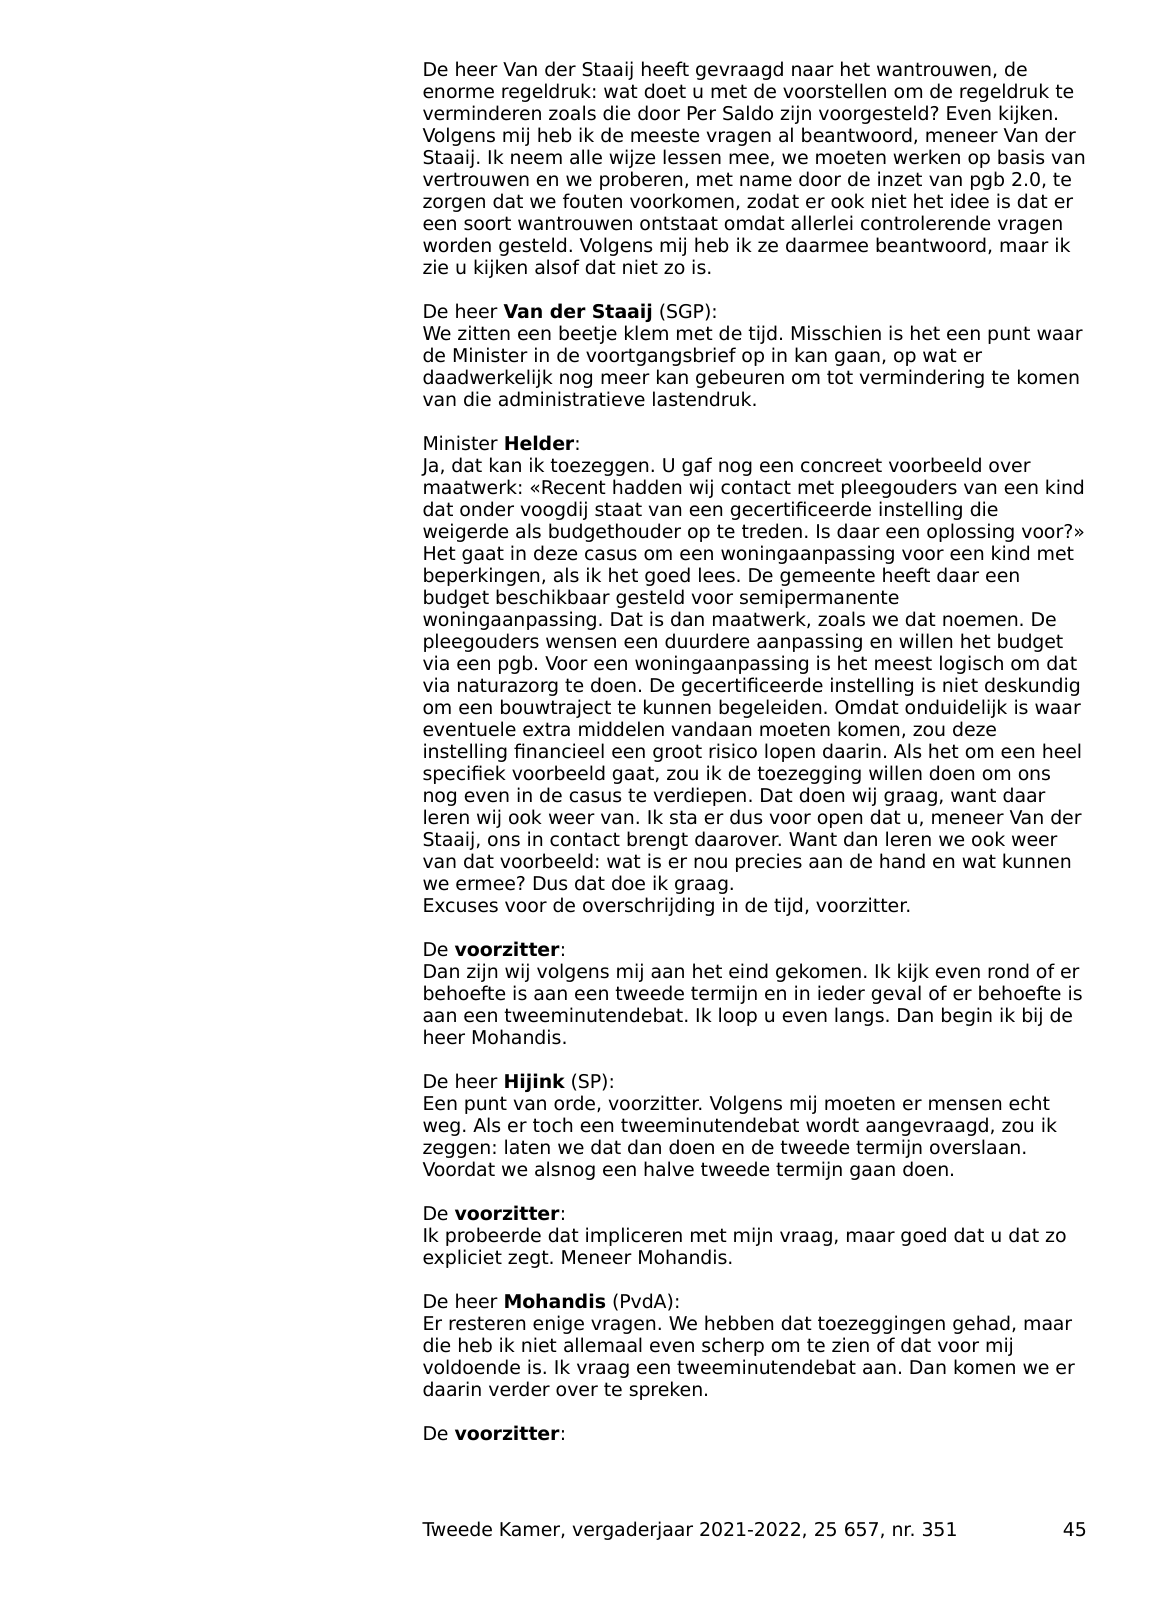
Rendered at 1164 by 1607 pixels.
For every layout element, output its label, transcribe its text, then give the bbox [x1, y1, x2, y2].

text Dan zijn wij volgens mij aan het eind gekomen. Ik kijk even rond of er behoefte is aan een tweede termijn en in ieder geval of er behoefte is aan een tweeminutendebat. Ik loop u even langs. Dan begin ik bij de heer Mohandis. [422, 961, 1087, 1049]
text Er resteren enige vragen. We hebben dat toezeggingen gehad, maar die heb ik niet allemaal even scherp om te zien of dat voor mij voldoende is. Ik vraag een tweeminutendebat aan. Dan komen we er daarin verder over te spreken. [422, 1313, 1087, 1401]
text De heer Hijink (SP): [422, 1071, 1087, 1093]
text De voorzitter: [422, 939, 1087, 961]
text Ja, dat kan ik toezeggen. U gaf nog een concreet voorbeeld over maatwerk: «Recent hadden wij contact met pleegouders van een kind dat onder voogdij staat van een gecertificeerde instelling die weigerde als budgethouder op te treden. Is daar een oplossing voor?» Het gaat in deze casus om een woningaanpassing voor een kind met beperkingen, als ik het goed lees. De gemeente heeft daar een budget beschikbaar gesteld voor semipermanente woningaanpassing. Dat is dan maatwerk, zoals we dat noemen. De pleegouders wensen een duurdere aanpassing en willen het budget via een pgb. Voor een woningaanpassing is het meest logisch om dat via naturazorg te doen. De gecertificeerde instelling is niet deskundig om een bouwtraject te kunnen begeleiden. Omdat onduidelijk is waar eventuele extra middelen vandaan moeten komen, zou deze instelling financieel een groot risico lopen daarin. Als het om een heel specifiek voorbeeld gaat, zou ik de toezegging willen doen om ons nog even in de casus te verdiepen. Dat doen wij graag, want daar leren wij ook weer van. Ik sta er dus voor open dat u, meneer Van der Staaij, ons in contact brengt daarover. Want dan leren we ook weer van dat voorbeeld: wat is er nou precies aan de hand en wat kunnen we ermee? Dus dat doe ik graag. [422, 455, 1087, 895]
text De voorzitter: [422, 1423, 1087, 1445]
text We zitten een beetje klem met de tijd. Misschien is het een punt waar de Minister in de voortgangsbrief op in kan gaan, op wat er daadwerkelijk nog meer kan gebeuren om tot vermindering te komen van die administratieve lastendruk. [422, 323, 1087, 411]
text Een punt van orde, voorzitter. Volgens mij moeten er mensen echt weg. Als er toch een tweeminutendebat wordt aangevraagd, zou ik zeggen: laten we dat dan doen en de tweede termijn overslaan. Voordat we alsnog een halve tweede termijn gaan doen. [422, 1093, 1087, 1181]
text De heer Mohandis (PvdA): [422, 1291, 1087, 1313]
text De heer Van der Staaij (SGP): [422, 301, 1087, 323]
text Minister Helder: [422, 433, 1087, 455]
text Excuses voor de overschrijding in de tijd, voorzitter. [422, 895, 1087, 917]
text De voorzitter: [422, 1203, 1087, 1225]
text De heer Van der Staaij heeft gevraagd naar het wantrouwen, de enorme regeldruk: wat doet u met de voorstellen om de regeldruk te verminderen zoals die door Per Saldo zijn voorgesteld? Even kijken. Volgens mij heb ik de meeste vragen al beantwoord, meneer Van der Staaij. Ik neem alle wijze lessen mee, we moeten werken op basis van vertrouwen en we proberen, met name door de inzet van pgb 2.0, te zorgen dat we fouten voorkomen, zodat er ook niet het idee is dat er een soort wantrouwen ontstaat omdat allerlei controlerende vragen worden gesteld. Volgens mij heb ik ze daarmee beantwoord, maar ik zie u kijken alsof dat niet zo is. [422, 59, 1087, 279]
text Ik probeerde dat impliceren met mijn vraag, maar goed dat u dat zo expliciet zegt. Meneer Mohandis. [422, 1225, 1087, 1269]
